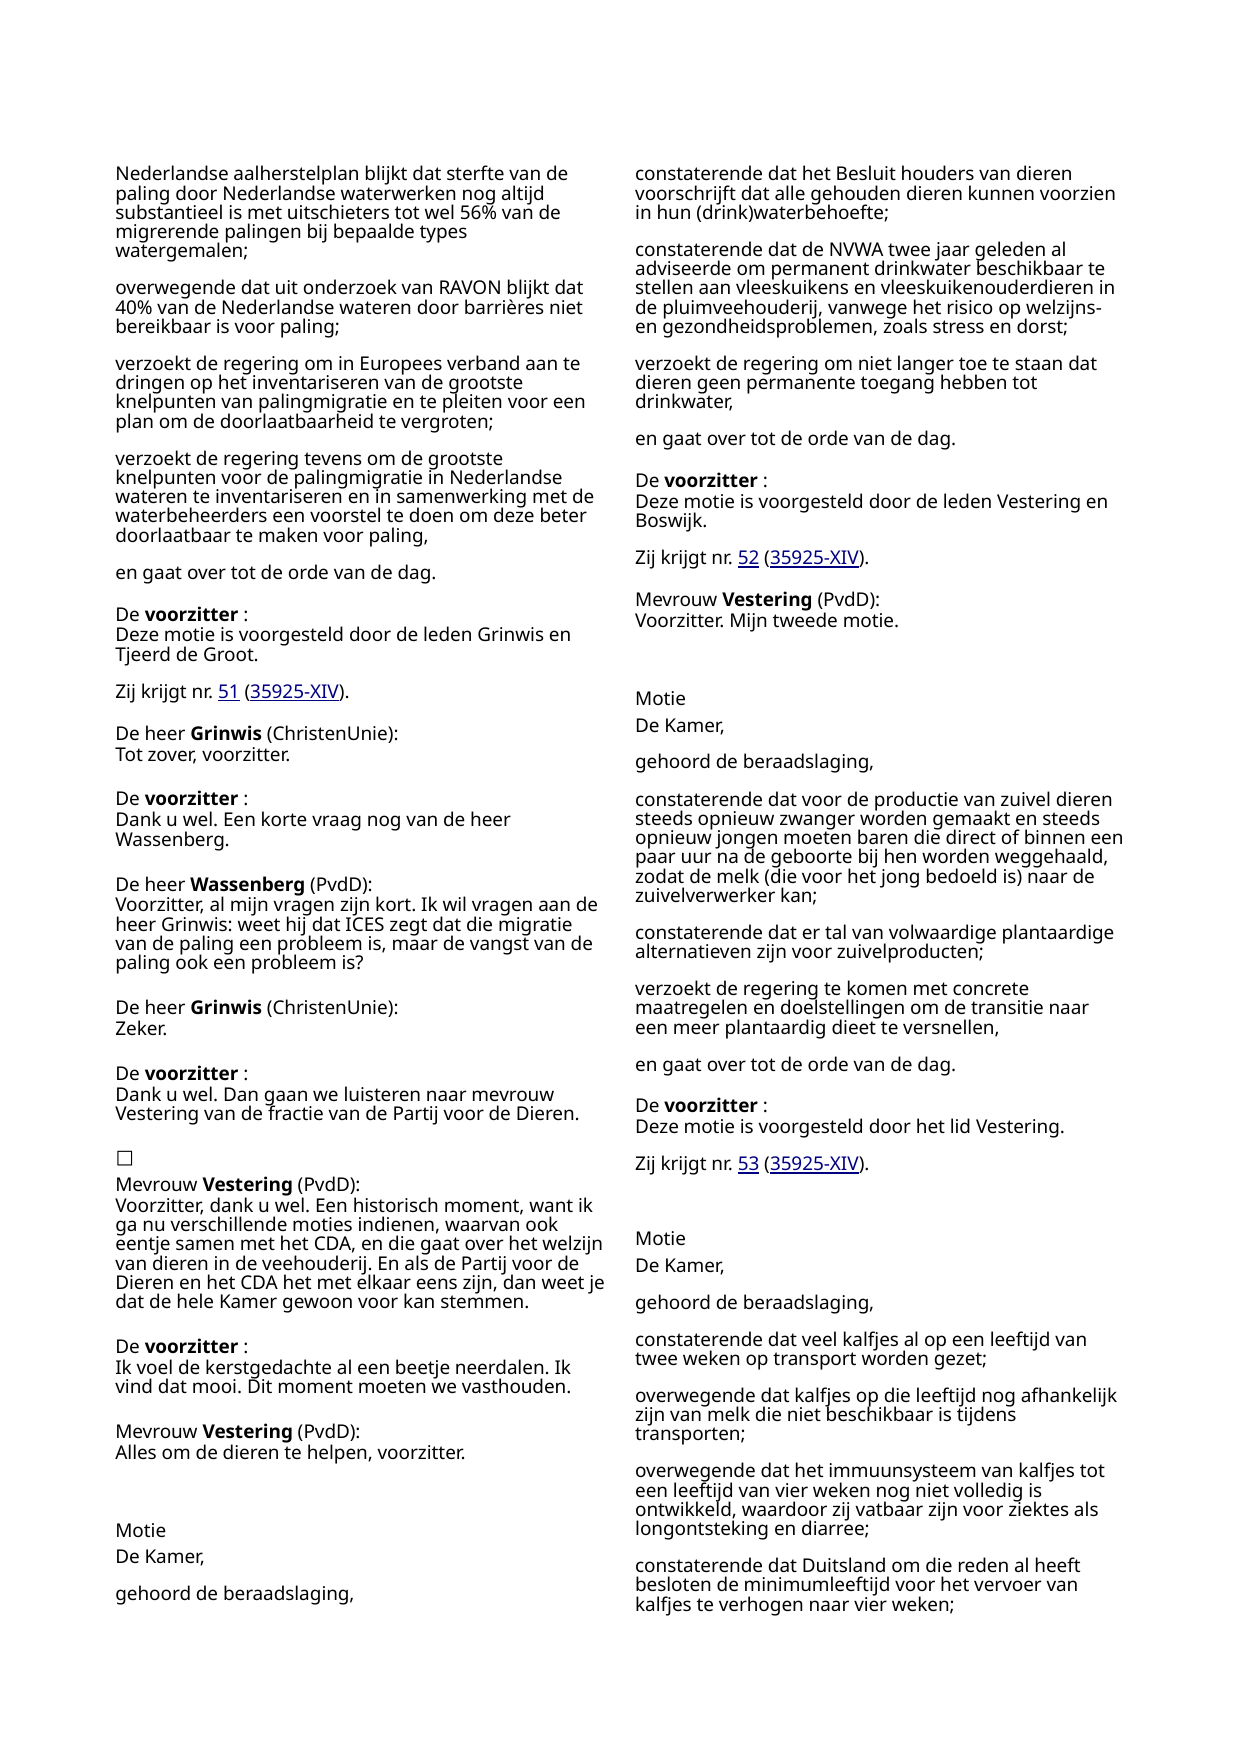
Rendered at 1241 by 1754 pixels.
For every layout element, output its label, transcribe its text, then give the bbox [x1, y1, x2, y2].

text Zij krijgt nr. 53 (35925-XIV). [635, 1155, 1125, 1174]
text en gaat over tot de orde van de dag. [635, 430, 1125, 450]
text Motie [635, 685, 1125, 711]
text Ik voel de kerstgedachte al een beetje neerdalen. Ik vind dat mooi. Dit moment moeten we vasthouden. [115, 1359, 605, 1397]
text gehoord de beraadslaging, [115, 1585, 605, 1605]
text Motie [115, 1517, 605, 1542]
text De heer Grinwis (ChristenUnie): [115, 994, 605, 1020]
text De voorzitter : [115, 786, 605, 811]
text Motie [635, 1225, 1125, 1251]
text verzoekt de regering tevens om de grootste knelpunten voor de palingmigratie in Nederlandse wateren te inventariseren en in samenwerking met de waterbeheerders een voorstel te doen om deze beter doorlaatbaar te maken voor paling, [115, 450, 605, 546]
text Zeker. [115, 1020, 605, 1039]
text Deze motie is voorgesteld door de leden Vestering en Boswijk. [635, 493, 1125, 532]
text De heer Wassenberg (PvdD): [115, 871, 605, 896]
text Voorzitter. Mijn tweede motie. [635, 612, 1125, 631]
text Mevrouw Vestering (PvdD): [115, 1171, 605, 1197]
text constaterende dat het Besluit houders van dieren voorschrijft dat alle gehouden dieren kunnen voorzien in hun (drink)waterbehoefte; [635, 165, 1125, 223]
text De voorzitter : [115, 1060, 605, 1086]
text verzoekt de regering om niet langer toe te staan dat dieren geen permanente toegang hebben tot drinkwater, [635, 355, 1125, 413]
text constaterende dat de NVWA twee jaar geleden al adviseerde om permanent drinkwater beschikbaar te stellen aan vleeskuikens en vleeskuikenouderdieren in de pluimveehouderij, vanwege het risico op welzijns- en gezondheidsproblemen, zoals stress en dorst; [635, 241, 1125, 337]
text Mevrouw Vestering (PvdD): [115, 1418, 605, 1444]
text De Kamer, [115, 1548, 605, 1568]
text overwegende dat uit onderzoek van RAVON blijkt dat 40% van de Nederlandse wateren door barrières niet bereikbaar is voor paling; [115, 279, 605, 337]
text Nederlandse aalherstelplan blijkt dat sterfte van de paling door Nederlandse waterwerken nog altijd substantieel is met uitschieters tot wel 56% van de migrerende palingen bij bepaalde types watergemalen; [115, 165, 605, 262]
text Deze motie is voorgesteld door het lid Vestering. [635, 1118, 1125, 1138]
text ⬜ [115, 1145, 605, 1171]
text gehoord de beraadslaging, [635, 1294, 1125, 1313]
text overwegende dat kalfjes op die leeftijd nog afhankelijk zijn van melk die niet beschikbaar is tijdens transporten; [635, 1387, 1125, 1445]
text Voorzitter, dank u wel. Een historisch moment, want ik ga nu verschillende moties indienen, waarvan ook eentje samen met het CDA, en die gaat over het welzijn van dieren in de veehouderij. En als de Partij voor de Dieren en het CDA het met elkaar eens zijn, dan weet je dat de hele Kamer gewoon voor kan stemmen. [115, 1197, 605, 1312]
text De voorzitter : [115, 601, 605, 626]
text Zij krijgt nr. 52 (35925-XIV). [635, 549, 1125, 569]
text De Kamer, [635, 717, 1125, 736]
text De voorzitter : [115, 1333, 605, 1359]
text Voorzitter, al mijn vragen zijn kort. Ik wil vragen aan de heer Grinwis: weet hij dat ICES zegt dat die migratie van de paling een probleem is, maar de vangst van de paling ook een probleem is? [115, 896, 605, 973]
text Alles om de dieren te helpen, voorzitter. [115, 1444, 605, 1463]
text Mevrouw Vestering (PvdD): [635, 586, 1125, 612]
text en gaat over tot de orde van de dag. [115, 564, 605, 583]
text en gaat over tot de orde van de dag. [635, 1056, 1125, 1075]
text verzoekt de regering te komen met concrete maatregelen en doelstellingen om de transitie naar een meer plantaardig dieet te versnellen, [635, 980, 1125, 1038]
text De heer Grinwis (ChristenUnie): [115, 720, 605, 746]
text Zij krijgt nr. 51 (35925-XIV). [115, 683, 605, 702]
text constaterende dat Duitsland om die reden al heeft besloten de minimumleeftijd voor het vervoer van kalfjes te verhogen naar vier weken; [635, 1557, 1125, 1615]
text Deze motie is voorgesteld door de leden Grinwis en Tjeerd de Groot. [115, 626, 605, 665]
text De voorzitter : [635, 1093, 1125, 1118]
text constaterende dat er tal van volwaardige plantaardige alternatieven zijn voor zuivelproducten; [635, 924, 1125, 962]
text overwegende dat het immuunsysteem van kalfjes tot een leeftijd van vier weken nog niet volledig is ontwikkeld, waardoor zij vatbaar zijn voor ziektes als longontsteking en diarree; [635, 1462, 1125, 1539]
text De Kamer, [635, 1257, 1125, 1276]
text De voorzitter : [635, 467, 1125, 493]
text Tot zover, voorzitter. [115, 746, 605, 765]
text constaterende dat veel kalfjes al op een leeftijd van twee weken op transport worden gezet; [635, 1331, 1125, 1369]
text constaterende dat voor de productie van zuivel dieren steeds opnieuw zwanger worden gemaakt en steeds opnieuw jongen moeten baren die direct of binnen een paar uur na de geboorte bij hen worden weggehaald, zodat de melk (die voor het jong bedoeld is) naar de zuivelverwerker kan; [635, 791, 1125, 906]
text verzoekt de regering om in Europees verband aan te dringen op het inventariseren van de grootste knelpunten van palingmigratie en te pleiten voor een plan om de doorlaatbaarheid te vergroten; [115, 355, 605, 432]
text Dank u wel. Een korte vraag nog van de heer Wassenberg. [115, 811, 605, 850]
text Dank u wel. Dan gaan we luisteren naar mevrouw Vestering van de fractie van de Partij voor de Dieren. [115, 1086, 605, 1124]
text gehoord de beraadslaging, [635, 753, 1125, 773]
